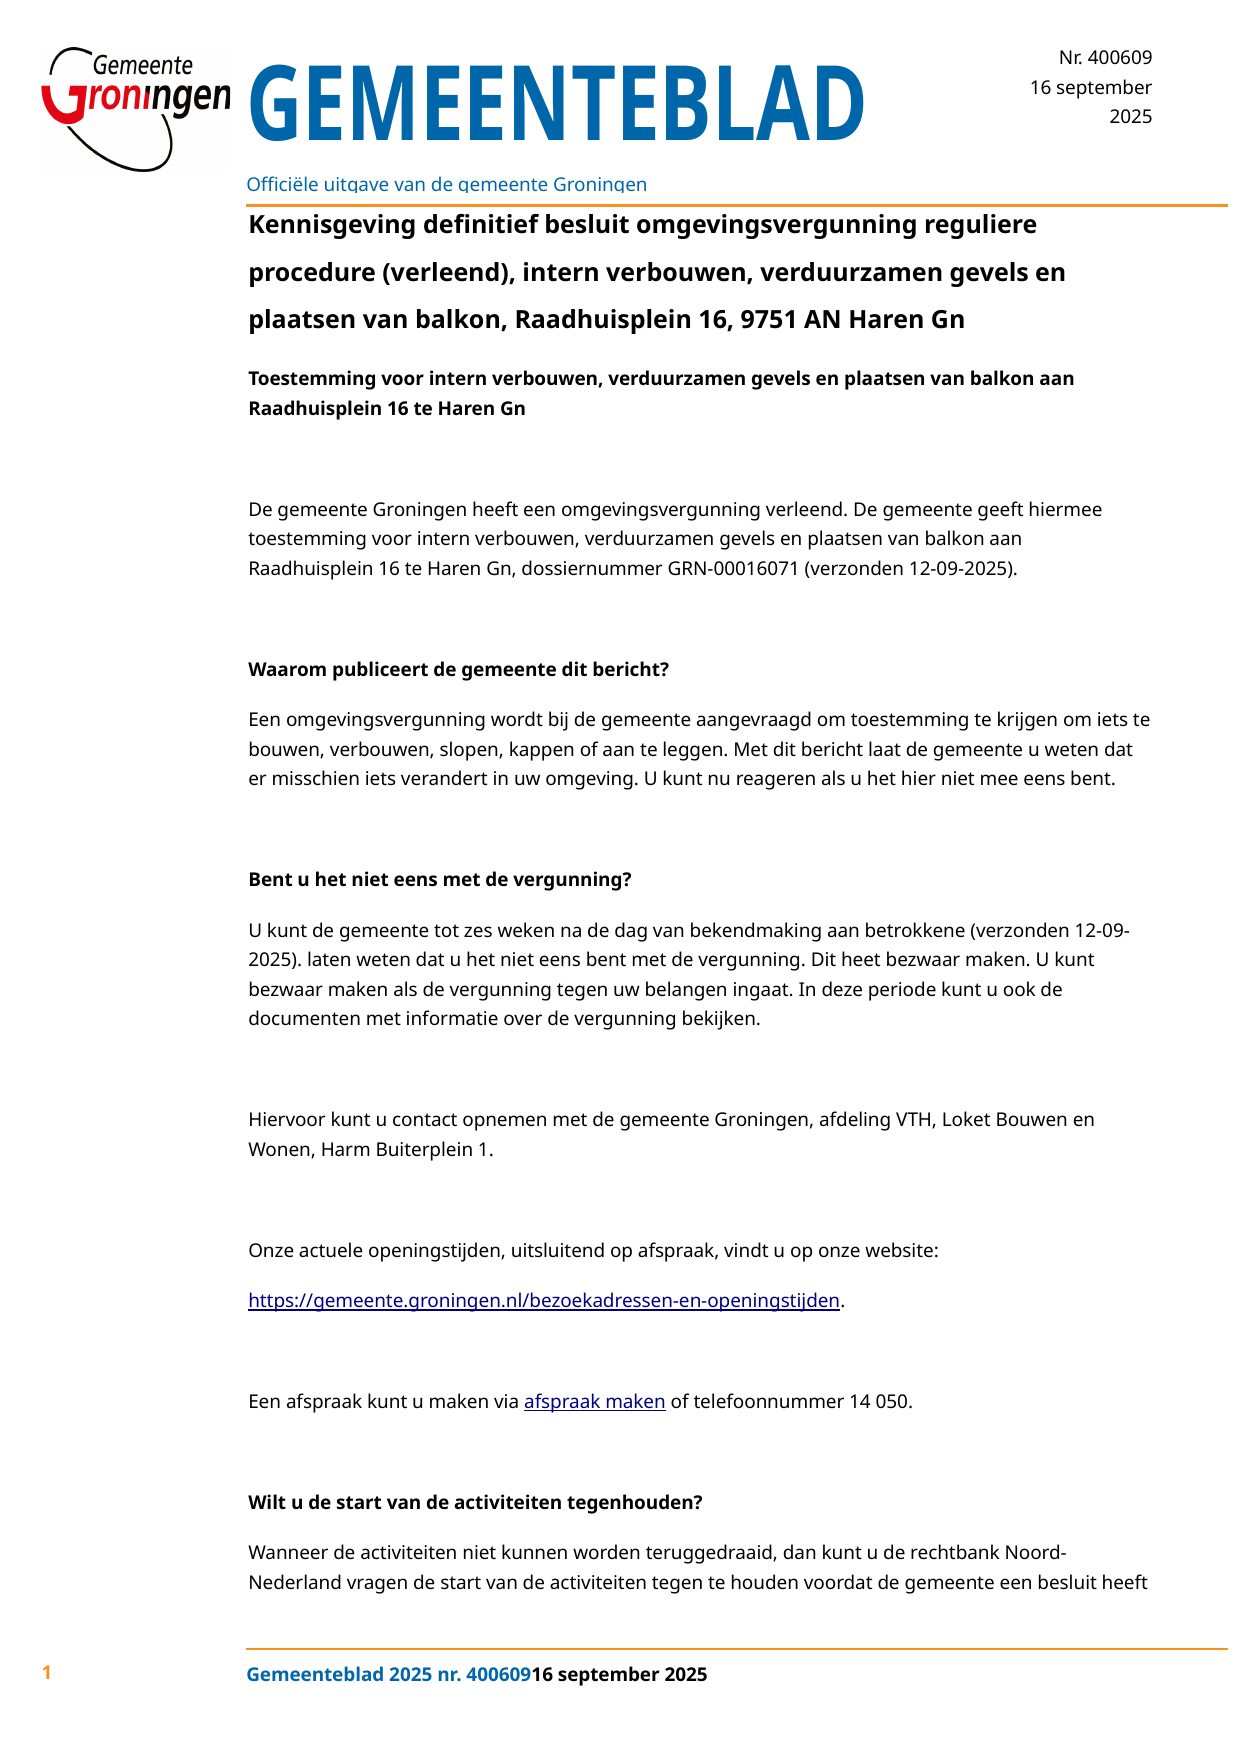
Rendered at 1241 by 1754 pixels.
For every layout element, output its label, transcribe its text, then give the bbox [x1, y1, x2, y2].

text Wanneer de activiteiten niet kunnen worden teruggedraaid, dan kunt u de rechtbank Noord-Nederland vragen de start van de activiteiten tegen te houden voordat de gemeente een besluit heeft [248, 1539, 1152, 1594]
text Waarom publiceert de gemeente dit bericht? [248, 656, 1152, 682]
text Onze actuele openingstijden, uitsluitend op afspraak, vindt u op onze website: [248, 1237, 1152, 1262]
text https://gemeente.groningen.nl/bezoekadressen-en-openingstijden. [248, 1287, 1152, 1313]
text U kunt de gemeente tot zes weken na de dag van bekendmaking aan betrokkene (verzonden 12-09-2025). laten weten dat u het niet eens bent met de vergunning. Dit heet bezwaar maken. U kunt bezwaar maken als de vergunning tegen uw belangen ingaat. In deze periode kunt u ook de documenten met informatie over de vergunning bekijken. [248, 917, 1152, 1031]
text Kennisgeving definitief besluit omgevingsvergunning reguliere procedure (verleend), intern verbouwen, verduurzamen gevels en plaatsen van balkon, Raadhuisplein 16, 9751 AN Haren Gn [248, 207, 1152, 336]
text Bent u het niet eens met de vergunning? [248, 866, 1152, 892]
text Wilt u de start van de activiteiten tegenhouden? [248, 1489, 1152, 1514]
text Toestemming voor intern verbouwen, verduurzamen gevels en plaatsen van balkon aan Raadhuisplein 16 te Haren Gn [248, 366, 1152, 421]
text Een omgevingsvergunning wordt bij de gemeente aangevraagd om toestemming te krijgen om iets te bouwen, verbouwen, slopen, kappen of aan te leggen. Met dit bericht laat de gemeente u weten dat er misschien iets verandert in uw omgeving. U kunt nu reageren als u het hier niet mee eens bent. [248, 706, 1152, 791]
text Hiervoor kunt u contact opnemen met de gemeente Groningen, afdeling VTH, Loket Bouwen en Wonen, Harm Buiterplein 1. [248, 1106, 1152, 1162]
text Een afspraak kunt u maken via afspraak maken of telefoonnummer 14 050. [248, 1388, 1152, 1414]
picture [41, 47, 231, 172]
text De gemeente Groningen heeft een omgevingsvergunning verleend. De gemeente geeft hiermee toestemming voor intern verbouwen, verduurzamen gevels en plaatsen van balkon aan Raadhuisplein 16 te Haren Gn, dossiernummer GRN-00016071 (verzonden 12-09-2025). [248, 496, 1152, 581]
